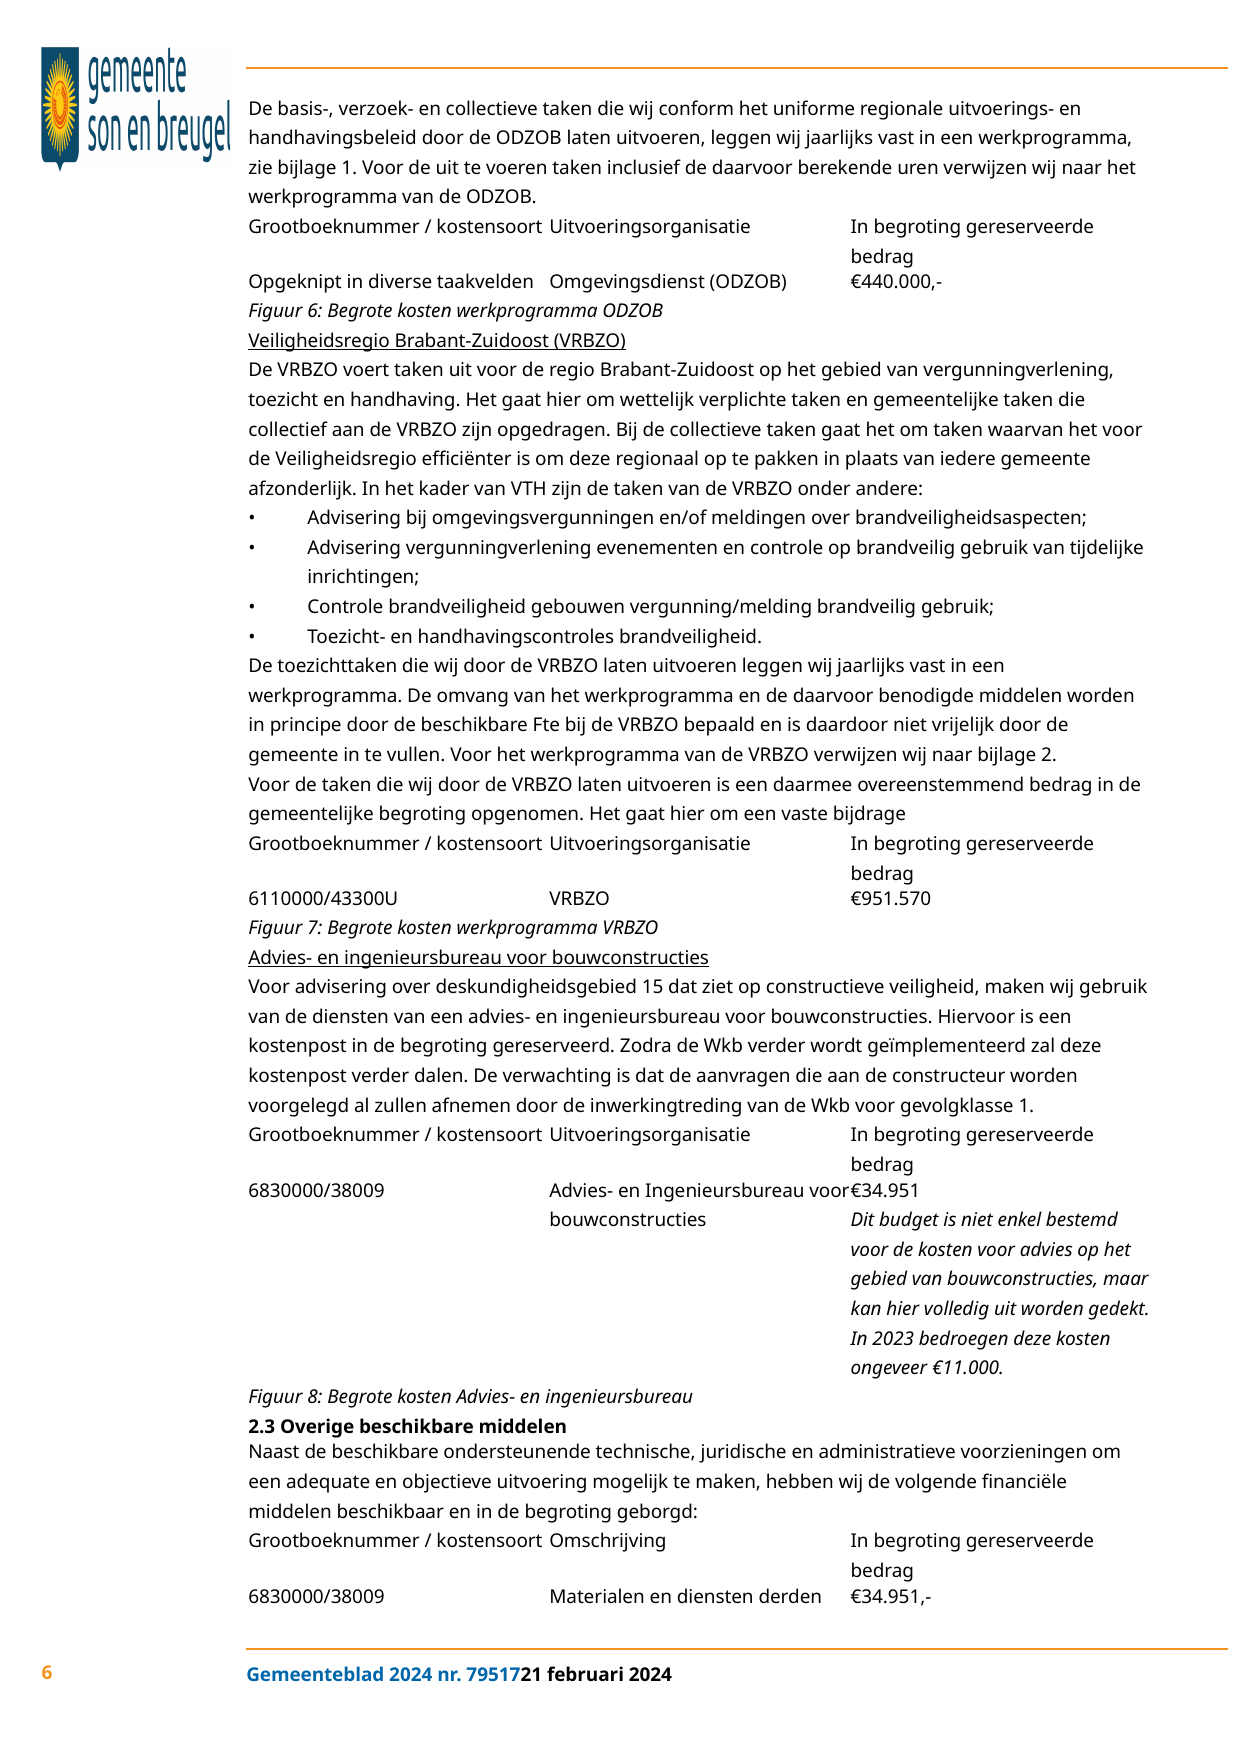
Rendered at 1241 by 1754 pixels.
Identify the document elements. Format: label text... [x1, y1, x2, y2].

table_cell 6830000/38009 [248, 1177, 549, 1380]
table_header Grootboeknummer / kostensoort [248, 1528, 549, 1583]
table_cell 6830000/38009 [248, 1583, 549, 1608]
text Veiligheidsregio Brabant-Zuidoost (VRBZO) [248, 327, 1152, 353]
text Naast de beschikbare ondersteunende technische, juridische en administratieve voorzieningen om een adequate en objectieve uitvoering mogelijk te maken, hebben wij de volgende financiële middelen beschikbaar en in de begroting geborgd: [248, 1439, 1152, 1523]
list Controle brandveiligheid gebouwen vergunning/melding brandveilig gebruik; [248, 593, 1152, 619]
text Figuur 6: Begrote kosten werkprogramma ODZOB [248, 297, 1152, 323]
table_header Grootboeknummer / kostensoort [248, 1122, 549, 1177]
list Toezicht- en handhavingscontroles brandveiligheid. [248, 623, 1152, 649]
table_header In begroting gereserveerde bedrag [850, 1122, 1152, 1177]
table_header In begroting gereserveerde bedrag [850, 830, 1152, 885]
table_cell €951.570 [850, 885, 1152, 911]
table_cell €34.951,- [850, 1583, 1152, 1608]
text De VRBZO voert taken uit voor de regio Brabant-Zuidoost op het gebied van vergunningverlening, toezicht en handhaving. Het gaat hier om wettelijk verplichte taken en gemeentelijke taken die collectief aan de VRBZO zijn opgedragen. Bij de collectieve taken gaat het om taken waarvan het voor de Veiligheidsregio efficiënter is om deze regionaal op te pakken in plaats van iedere gemeente afzonderlijk. In het kader van VTH zijn de taken van de VRBZO onder andere: [248, 357, 1152, 501]
table_header Grootboeknummer / kostensoort [248, 213, 549, 268]
table_cell €440.000,- [850, 269, 1152, 294]
text 2.3 Overige beschikbare middelen [248, 1413, 1152, 1439]
text Figuur 8: Begrote kosten Advies- en ingenieursbureau [248, 1383, 1152, 1409]
table_header Uitvoeringsorganisatie [549, 1122, 850, 1177]
table_cell Advies- en Ingenieursbureau voor bouwconstructies [549, 1177, 850, 1380]
table_cell Opgeknipt in diverse taakvelden [248, 269, 549, 294]
table_header Grootboeknummer / kostensoort [248, 830, 549, 885]
list Advisering vergunningverlening evenementen en controle op brandveilig gebruik van tijdelijke inrichtingen; [248, 534, 1152, 589]
table_header In begroting gereserveerde bedrag [850, 1528, 1152, 1583]
text Figuur 7: Begrote kosten werkprogramma VRBZO [248, 914, 1152, 940]
table_header Uitvoeringsorganisatie [549, 213, 850, 268]
table_cell 6110000/43300U [248, 885, 549, 911]
table_header Uitvoeringsorganisatie [549, 830, 850, 885]
table_cell VRBZO [549, 885, 850, 911]
text Advies- en ingenieursbureau voor bouwconstructies [248, 944, 1152, 970]
table_header In begroting gereserveerde bedrag [850, 213, 1152, 268]
table_cell €34.951 Dit budget is niet enkel bestemd voor de kosten voor advies op het gebied van bouwconstructies, maar kan hier volledig uit worden gedekt. In 2023 bedroegen deze kosten ongeveer €11.000. [850, 1177, 1152, 1380]
table_cell Materialen en diensten derden [549, 1583, 850, 1608]
table_header Omschrijving [549, 1528, 850, 1583]
text Voor advisering over deskundigheidsgebied 15 dat ziet op constructieve veiligheid, maken wij gebruik van de diensten van een advies- en ingenieursbureau voor bouwconstructies. Hiervoor is een kostenpost in de begroting gereserveerd. Zodra de Wkb verder wordt geïmplementeerd zal deze kostenpost verder dalen. De verwachting is dat de aanvragen die aan de constructeur worden voorgelegd al zullen afnemen door de inwerkingtreding van de Wkb voor gevolgklasse 1. [248, 973, 1152, 1118]
text De basis-, verzoek- en collectieve taken die wij conform het uniforme regionale uitvoerings- en handhavingsbeleid door de ODZOB laten uitvoeren, leggen wij jaarlijks vast in een werkprogramma, zie bijlage 1. Voor de uit te voeren taken inclusief de daarvoor berekende uren verwijzen wij naar het werkprogramma van de ODZOB. [248, 95, 1152, 209]
picture [41, 47, 231, 172]
text Voor de taken die wij door de VRBZO laten uitvoeren is een daarmee overeenstemmend bedrag in de gemeentelijke begroting opgenomen. Het gaat hier om een vaste bijdrage [248, 771, 1152, 826]
text De toezichttaken die wij door de VRBZO laten uitvoeren leggen wij jaarlijks vast in een werkprogramma. De omvang van het werkprogramma en de daarvoor benodigde middelen worden in principe door de beschikbare Fte bij de VRBZO bepaald en is daardoor niet vrijelijk door de gemeente in te vullen. Voor het werkprogramma van de VRBZO verwijzen wij naar bijlage 2. [248, 652, 1152, 767]
table_cell Omgevingsdienst (ODZOB) [549, 269, 850, 294]
list Advisering bij omgevingsvergunningen en/of meldingen over brandveiligheidsaspecten; [248, 504, 1152, 530]
